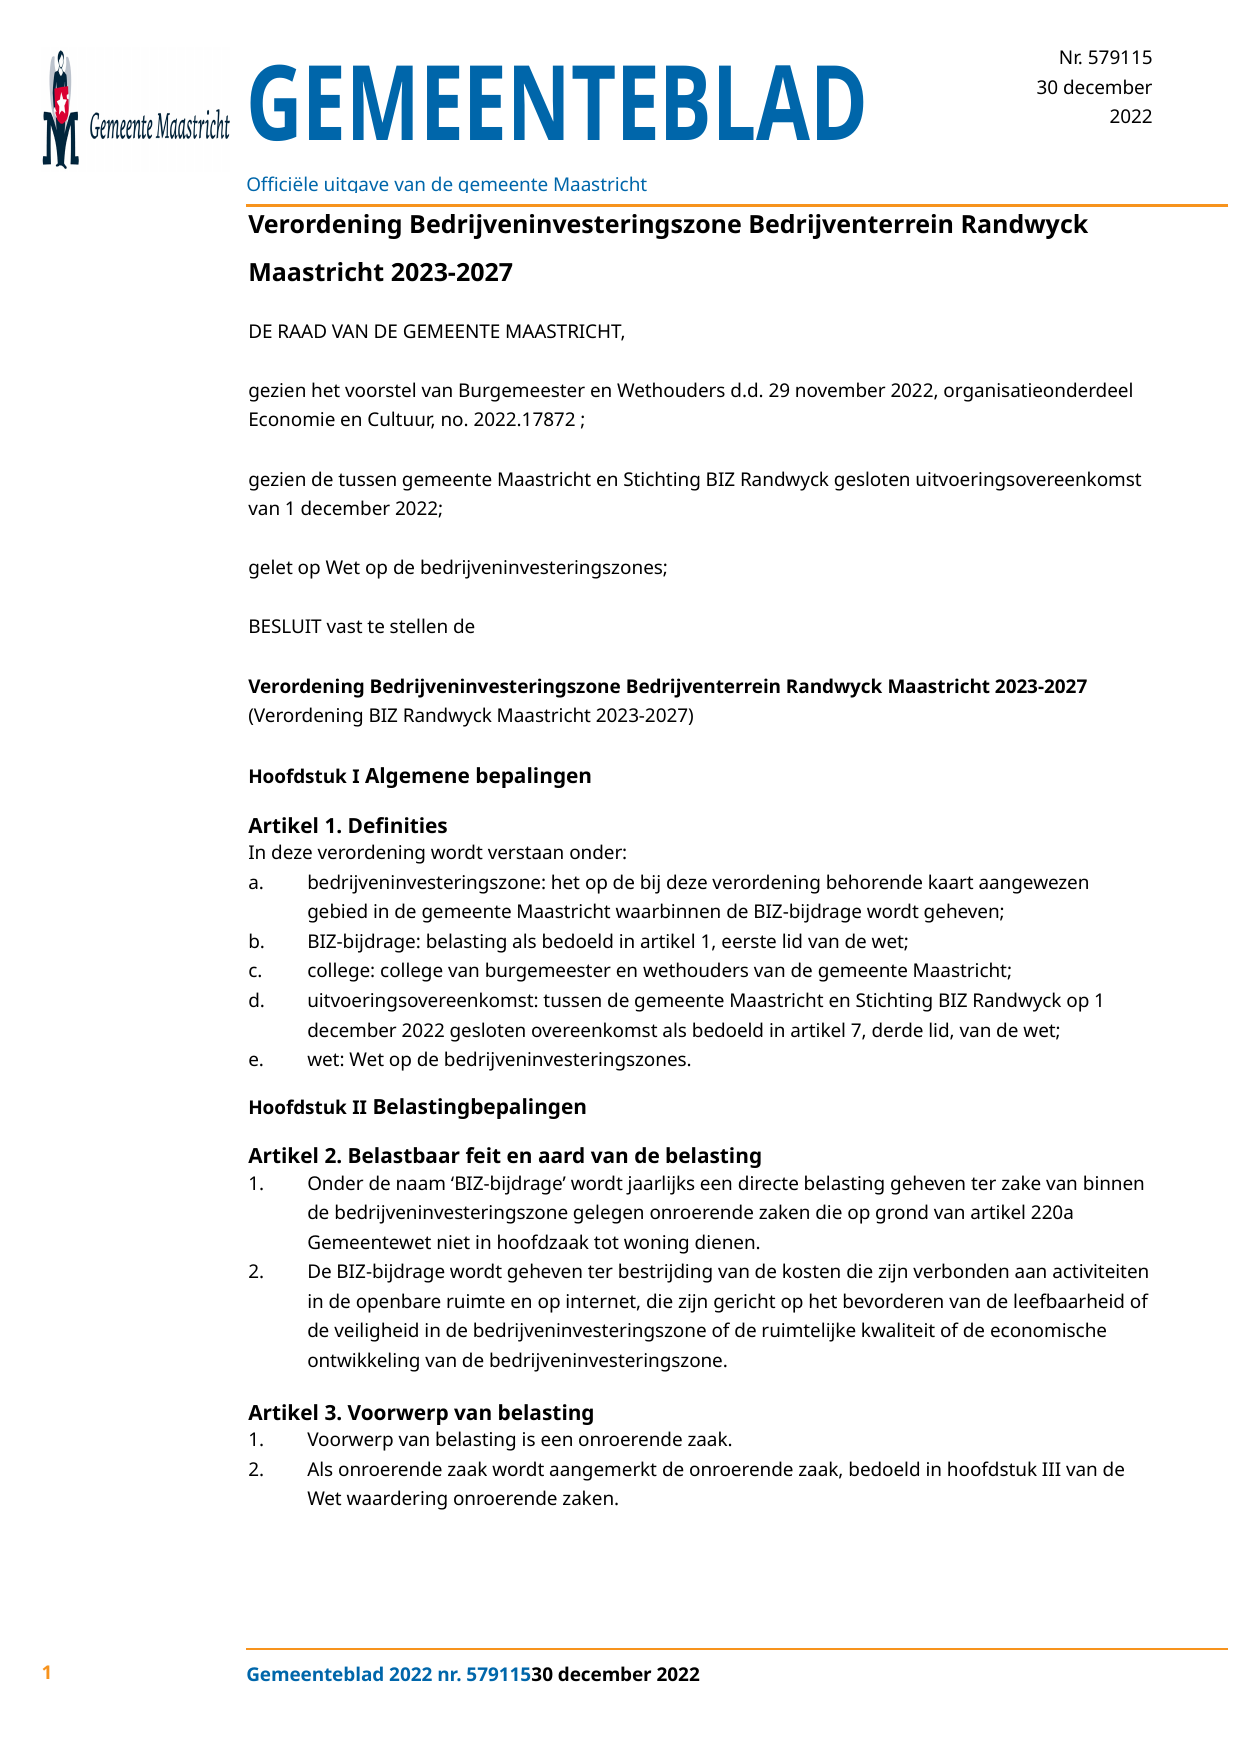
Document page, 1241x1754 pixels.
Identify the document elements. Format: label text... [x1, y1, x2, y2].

text Artikel 2. Belastbaar feit en aard van de belasting [248, 1141, 1152, 1170]
list wet: Wet op de bedrijveninvesteringszones. [248, 1046, 1152, 1072]
text (Verordening BIZ Randwyck Maastricht 2023-2027) [248, 702, 1152, 728]
text Artikel 1. Definities [248, 811, 1152, 839]
text gezien de tussen gemeente Maastricht en Stichting BIZ Randwyck gesloten uitvoeringsovereenkomst van 1 december 2022; [248, 466, 1152, 521]
text gelet op Wet op de bedrijveninvesteringszones; [248, 554, 1152, 580]
list uitvoeringsovereenkomst: tussen de gemeente Maastricht en Stichting BIZ Randwyck op 1 december 2022 gesloten overeenkomst als bedoeld in artikel 7, derde lid, van de wet; [248, 987, 1152, 1043]
list bedrijveninvesteringszone: het op de bij deze verordening behorende kaart aangewezen gebied in de gemeente Maastricht waarbinnen de BIZ-bijdrage wordt geheven; [248, 869, 1152, 924]
text In deze verordening wordt verstaan onder: [248, 839, 1152, 865]
text gezien het voorstel van Burgemeester en Wethouders d.d. 29 november 2022, organisatieonderdeel Economie en Cultuur, no. 2022.17872 ; [248, 377, 1152, 432]
text Hoofdstuk II Belastingbepalingen [248, 1092, 1152, 1121]
list college: college van burgemeester en wethouders van de gemeente Maastricht; [248, 958, 1152, 983]
list Onder de naam ‘BIZ-bijdrage’ wordt jaarlijks een directe belasting geheven ter zake van binnen de bedrijveninvesteringszone gelegen onroerende zaken die op grond van artikel 220a Gemeentewet niet in hoofdzaak tot woning dienen. [248, 1170, 1152, 1255]
list Voorwerp van belasting is een onroerende zaak. [248, 1426, 1152, 1452]
text Artikel 3. Voorwerp van belasting [248, 1398, 1152, 1426]
picture [41, 47, 231, 172]
list BIZ-bijdrage: belasting als bedoeld in artikel 1, eerste lid van de wet; [248, 928, 1152, 954]
text BESLUIT vast te stellen de [248, 614, 1152, 639]
text Verordening Bedrijveninvesteringszone Bedrijventerrein Randwyck Maastricht 2023-2027 [248, 207, 1152, 288]
list De BIZ-bijdrage wordt geheven ter bestrijding van de kosten die zijn verbonden aan activiteiten in de openbare ruimte en op internet, die zijn gericht op het bevorderen van de leefbaarheid of de veiligheid in de bedrijveninvesteringszone of de ruimtelijke kwaliteit of de economische ontwikkeling van de bedrijveninvesteringszone. [248, 1258, 1152, 1373]
text DE RAAD VAN DE GEMEENTE MAASTRICHT, [248, 318, 1152, 344]
text Hoofdstuk I Algemene bepalingen [248, 762, 1152, 790]
text Verordening Bedrijveninvesteringszone Bedrijventerrein Randwyck Maastricht 2023-2027 [248, 673, 1152, 699]
list Als onroerende zaak wordt aangemerkt de onroerende zaak, bedoeld in hoofdstuk III van de Wet waardering onroerende zaken. [248, 1456, 1152, 1511]
